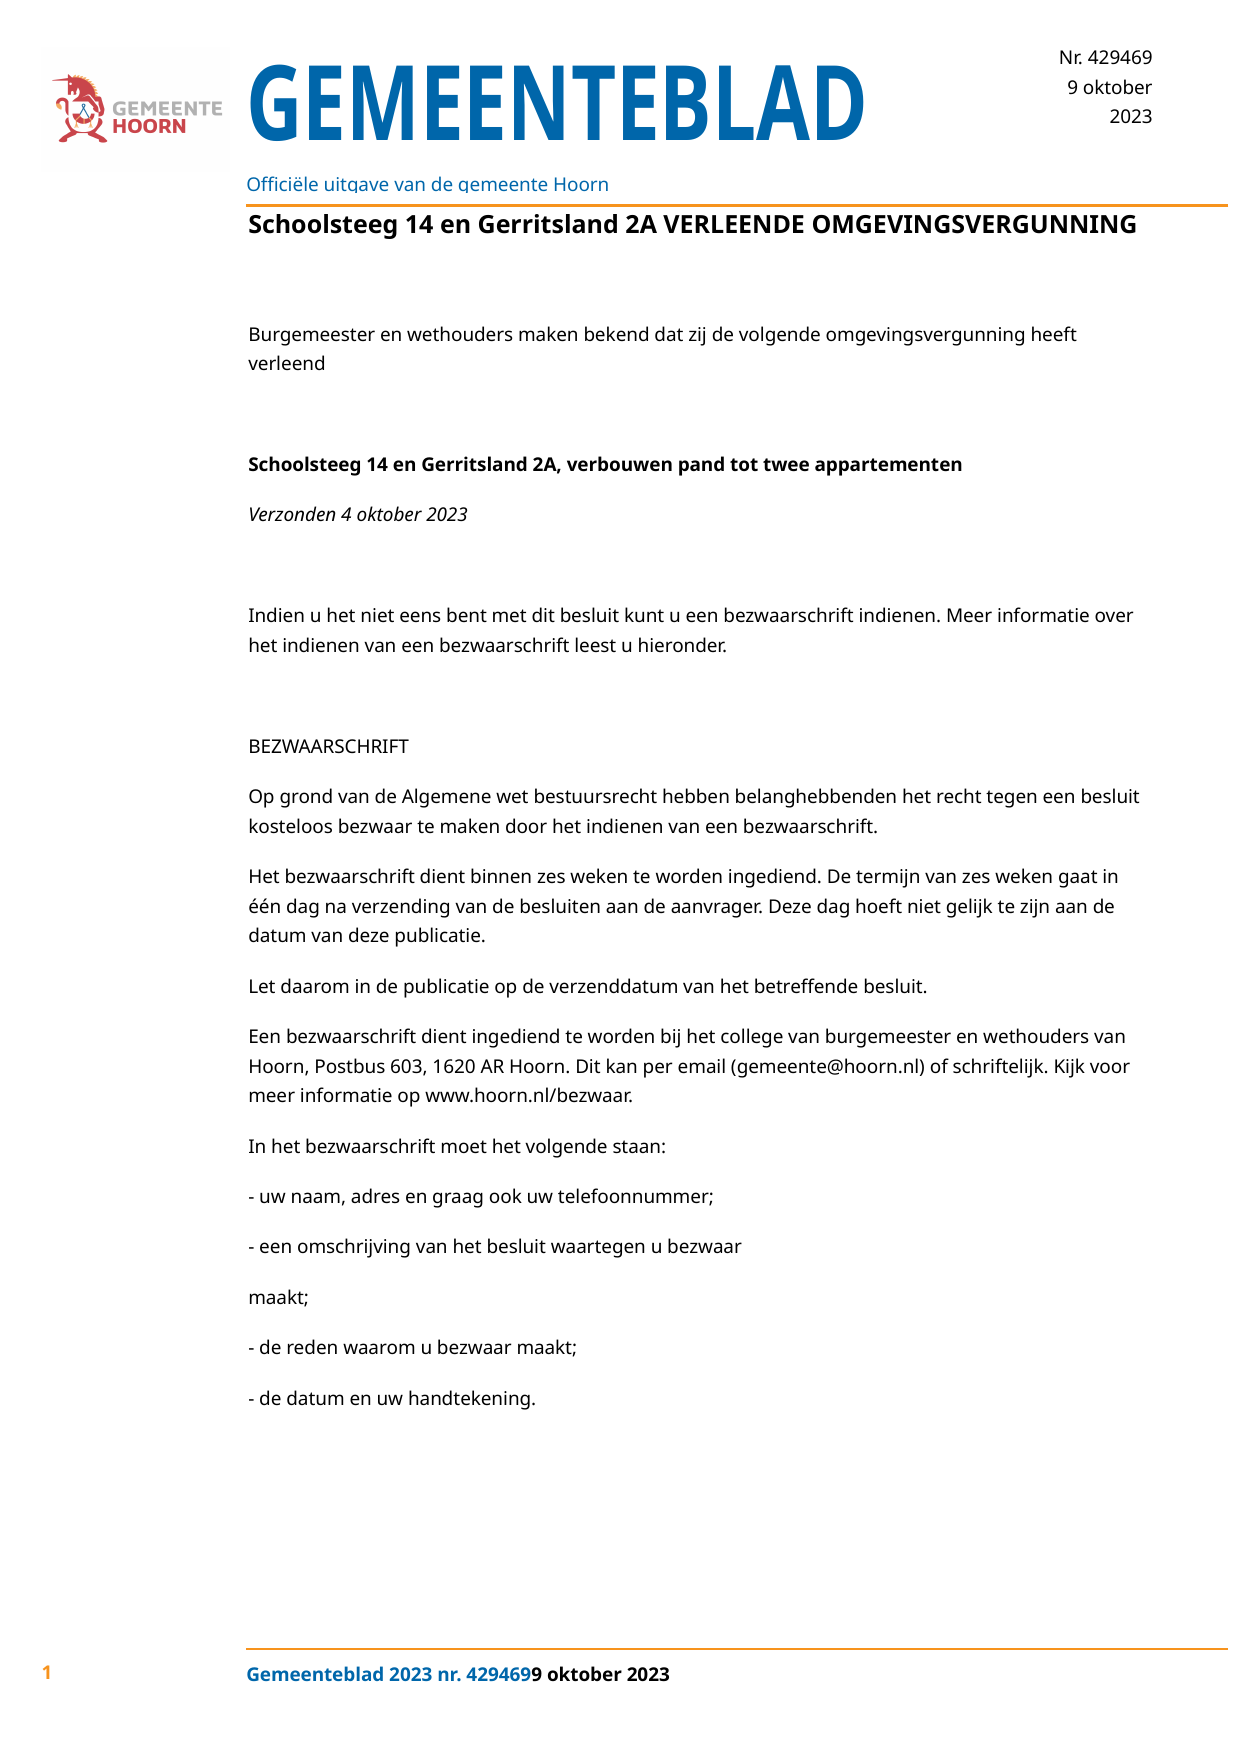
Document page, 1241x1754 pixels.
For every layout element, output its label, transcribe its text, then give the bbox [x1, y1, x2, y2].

text Het bezwaarschrift dient binnen zes weken te worden ingediend. De termijn van zes weken gaat in één dag na verzending van de besluiten aan de aanvrager. Deze dag hoeft niet gelijk te zijn aan de datum van deze publicatie. [248, 863, 1152, 948]
text In het bezwaarschrift moet het volgende staan: [248, 1133, 1152, 1158]
text - de reden waarom u bezwaar maakt; [248, 1334, 1152, 1360]
text Schoolsteeg 14 en Gerritsland 2A, verbouwen pand tot twee appartementen [248, 451, 1152, 477]
text Schoolsteeg 14 en Gerritsland 2A VERLEENDE OMGEVINGSVERGUNNING [248, 207, 1152, 241]
text Een bezwaarschrift dient ingediend te worden bij het college van burgemeester en wethouders van Hoorn, Postbus 603, 1620 AR Hoorn. Dit kan per email (gemeente@hoorn.nl) of schriftelijk. Kijk voor meer informatie op www.hoorn.nl/bezwaar. [248, 1023, 1152, 1108]
text - uw naam, adres en graag ook uw telefoonnummer; [248, 1183, 1152, 1209]
picture [41, 47, 231, 172]
text Burgemeester en wethouders maken bekend dat zij de volgende omgevingsvergunning heeft verleend [248, 321, 1152, 376]
text Verzonden 4 oktober 2023 [248, 502, 1152, 527]
text BEZWAARSCHRIFT [248, 733, 1152, 758]
text maakt; [248, 1284, 1152, 1310]
text Let daarom in de publicatie op de verzenddatum van het betreffende besluit. [248, 973, 1152, 998]
text - een omschrijving van het besluit waartegen u bezwaar [248, 1234, 1152, 1259]
text Op grond van de Algemene wet bestuursrecht hebben belanghebbenden het recht tegen een besluit kosteloos bezwaar te maken door het indienen van een bezwaarschrift. [248, 783, 1152, 838]
text Indien u het niet eens bent met dit besluit kunt u een bezwaarschrift indienen. Meer informatie over het indienen van een bezwaarschrift leest u hieronder. [248, 602, 1152, 658]
text - de datum en uw handtekening. [248, 1385, 1152, 1411]
